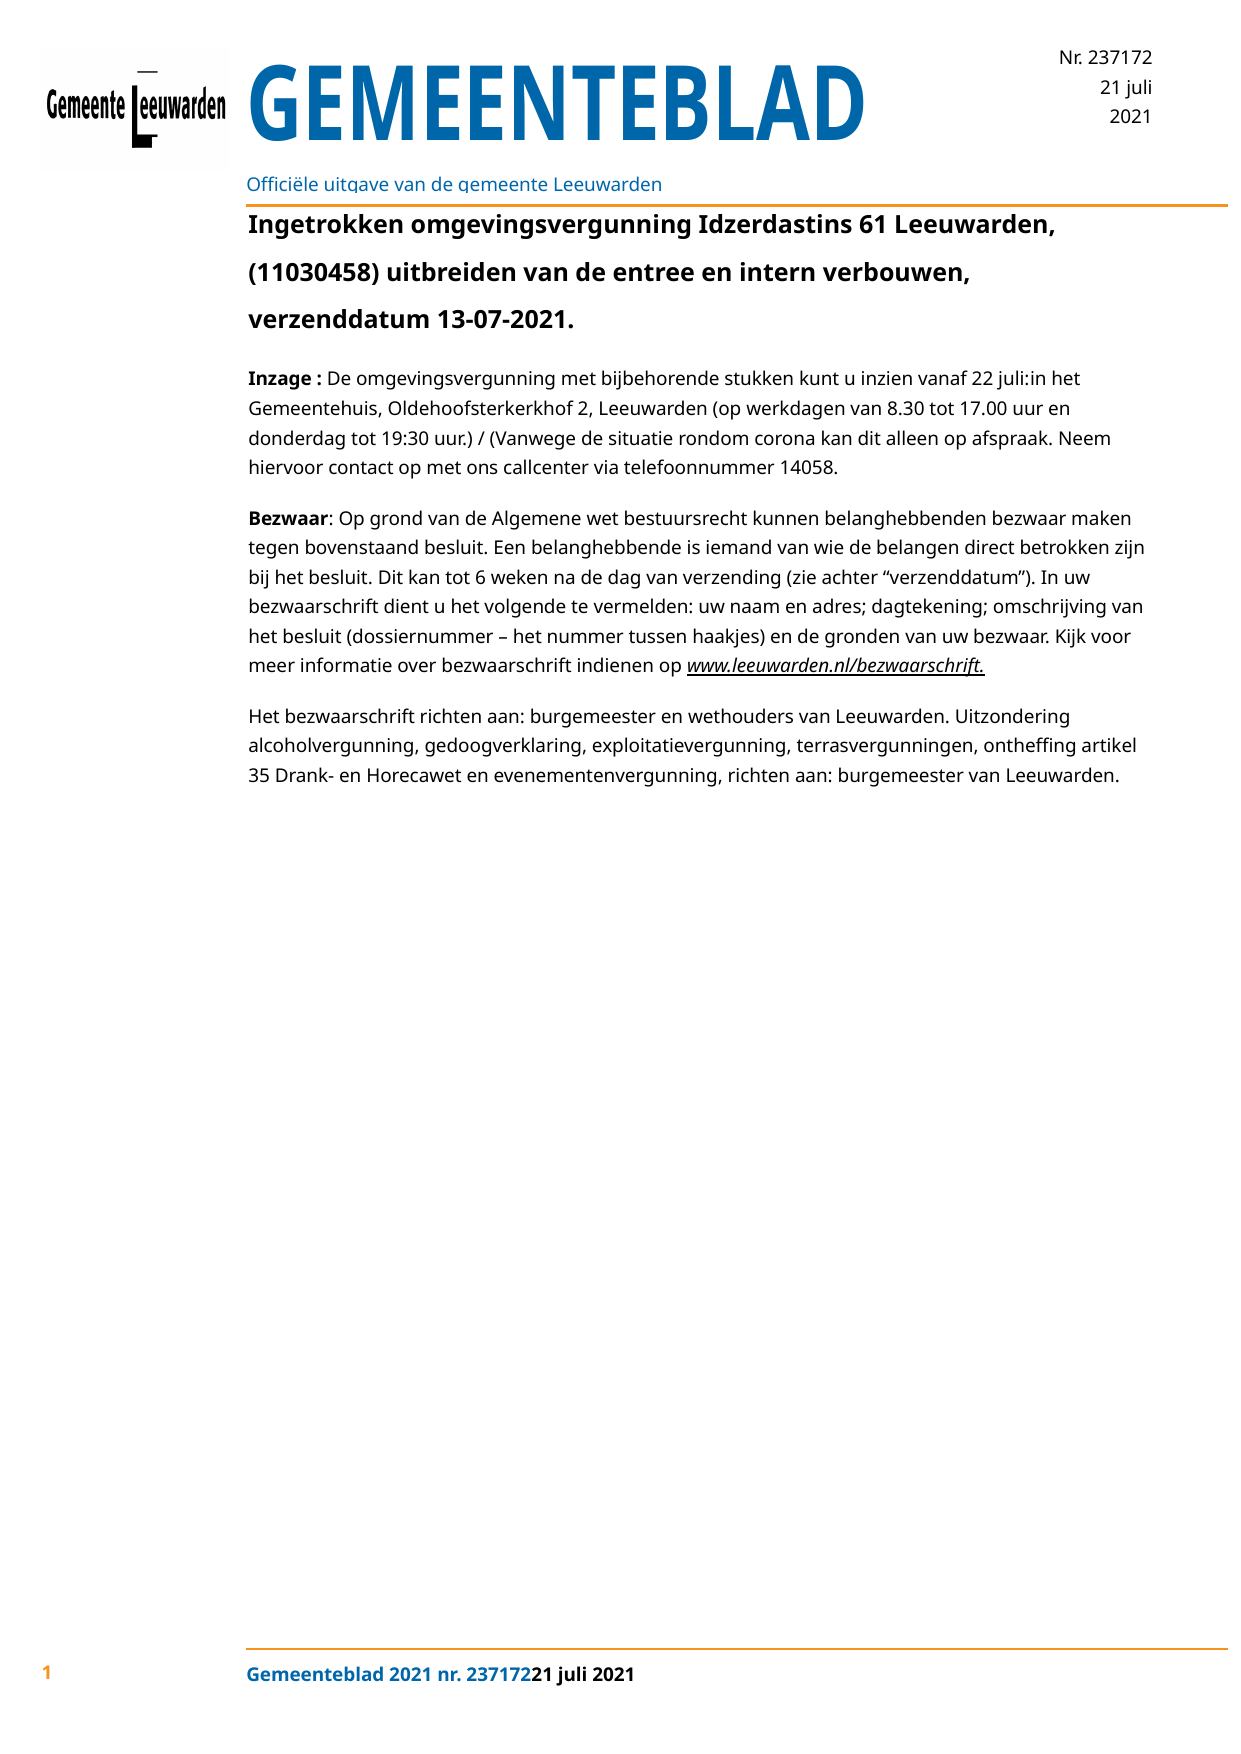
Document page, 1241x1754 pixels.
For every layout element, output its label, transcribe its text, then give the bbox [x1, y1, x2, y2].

picture [41, 47, 231, 172]
text Bezwaar: Op grond van de Algemene wet bestuursrecht kunnen belanghebbenden bezwaar maken tegen bovenstaand besluit. Een belanghebbende is iemand van wie de belangen direct betrokken zijn bij het besluit. Dit kan tot 6 weken na de dag van verzending (zie achter “verzenddatum”). In uw bezwaarschrift dient u het volgende te vermelden: uw naam en adres; dagtekening; omschrijving van het besluit (dossiernummer – het nummer tussen haakjes) en de gronden van uw bezwaar. Kijk voor meer informatie over bezwaarschrift indienen op www.leeuwarden.nl/bezwaarschrift. [248, 505, 1152, 678]
text Het bezwaarschrift richten aan: burgemeester en wethouders van Leeuwarden. Uitzondering alcoholvergunning, gedoogverklaring, exploitatievergunning, terrasvergunningen, ontheffing artikel 35 Drank- en Horecawet en evenementenvergunning, richten aan: burgemeester van Leeuwarden. [248, 703, 1152, 788]
text Ingetrokken omgevingsvergunning Idzerdastins 61 Leeuwarden, (11030458) uitbreiden van de entree en intern verbouwen, verzenddatum 13-07-2021. [248, 207, 1152, 336]
text Inzage : De omgevingsvergunning met bijbehorende stukken kunt u inzien vanaf 22 juli:in het Gemeentehuis, Oldehoofsterkerkhof 2, Leeuwarden (op werkdagen van 8.30 tot 17.00 uur en donderdag tot 19:30 uur.) / (Vanwege de situatie rondom corona kan dit alleen op afspraak. Neem hiervoor contact op met ons callcenter via telefoonnummer 14058. [248, 366, 1152, 480]
